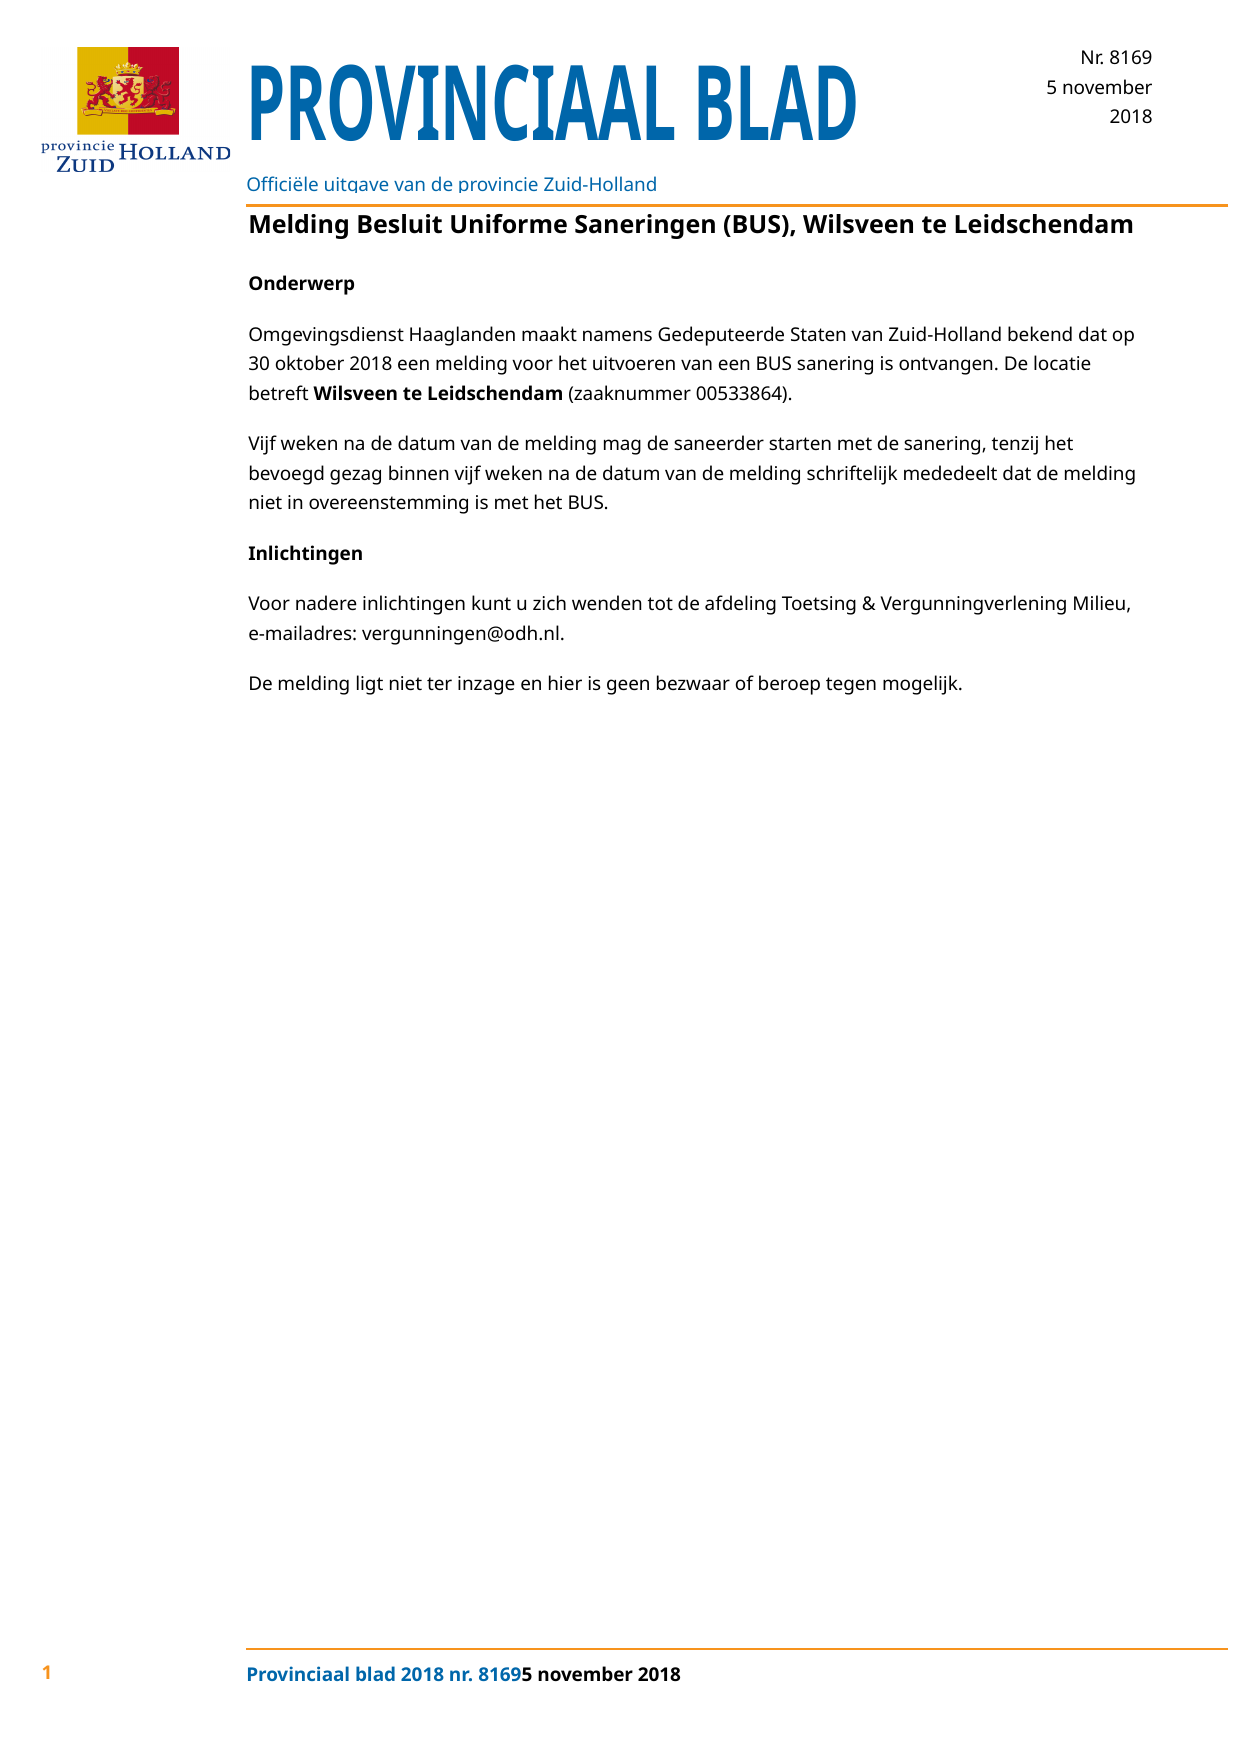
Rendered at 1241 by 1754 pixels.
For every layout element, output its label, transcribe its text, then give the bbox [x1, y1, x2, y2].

picture [41, 47, 231, 172]
text Omgevingsdienst Haaglanden maakt namens Gedeputeerde Staten van Zuid-Holland bekend dat op 30 oktober 2018 een melding voor het uitvoeren van een BUS sanering is ontvangen. De locatie betreft Wilsveen te Leidschendam (zaaknummer 00533864). [248, 321, 1152, 406]
text Onderwerp [248, 270, 1152, 296]
text De melding ligt niet ter inzage en hier is geen bezwaar of beroep tegen mogelijk. [248, 670, 1152, 696]
text Melding Besluit Uniforme Saneringen (BUS), Wilsveen te Leidschendam [248, 207, 1152, 241]
text Voor nadere inlichtingen kunt u zich wenden tot de afdeling Toetsing & Vergunningverlening Milieu, e-mailadres: vergunningen@odh.nl. [248, 590, 1152, 646]
text Inlichtingen [248, 540, 1152, 566]
text Vijf weken na de datum van de melding mag de saneerder starten met de sanering, tenzij het bevoegd gezag binnen vijf weken na de datum van de melding schriftelijk mededeelt dat de melding niet in overeenstemming is met het BUS. [248, 430, 1152, 515]
